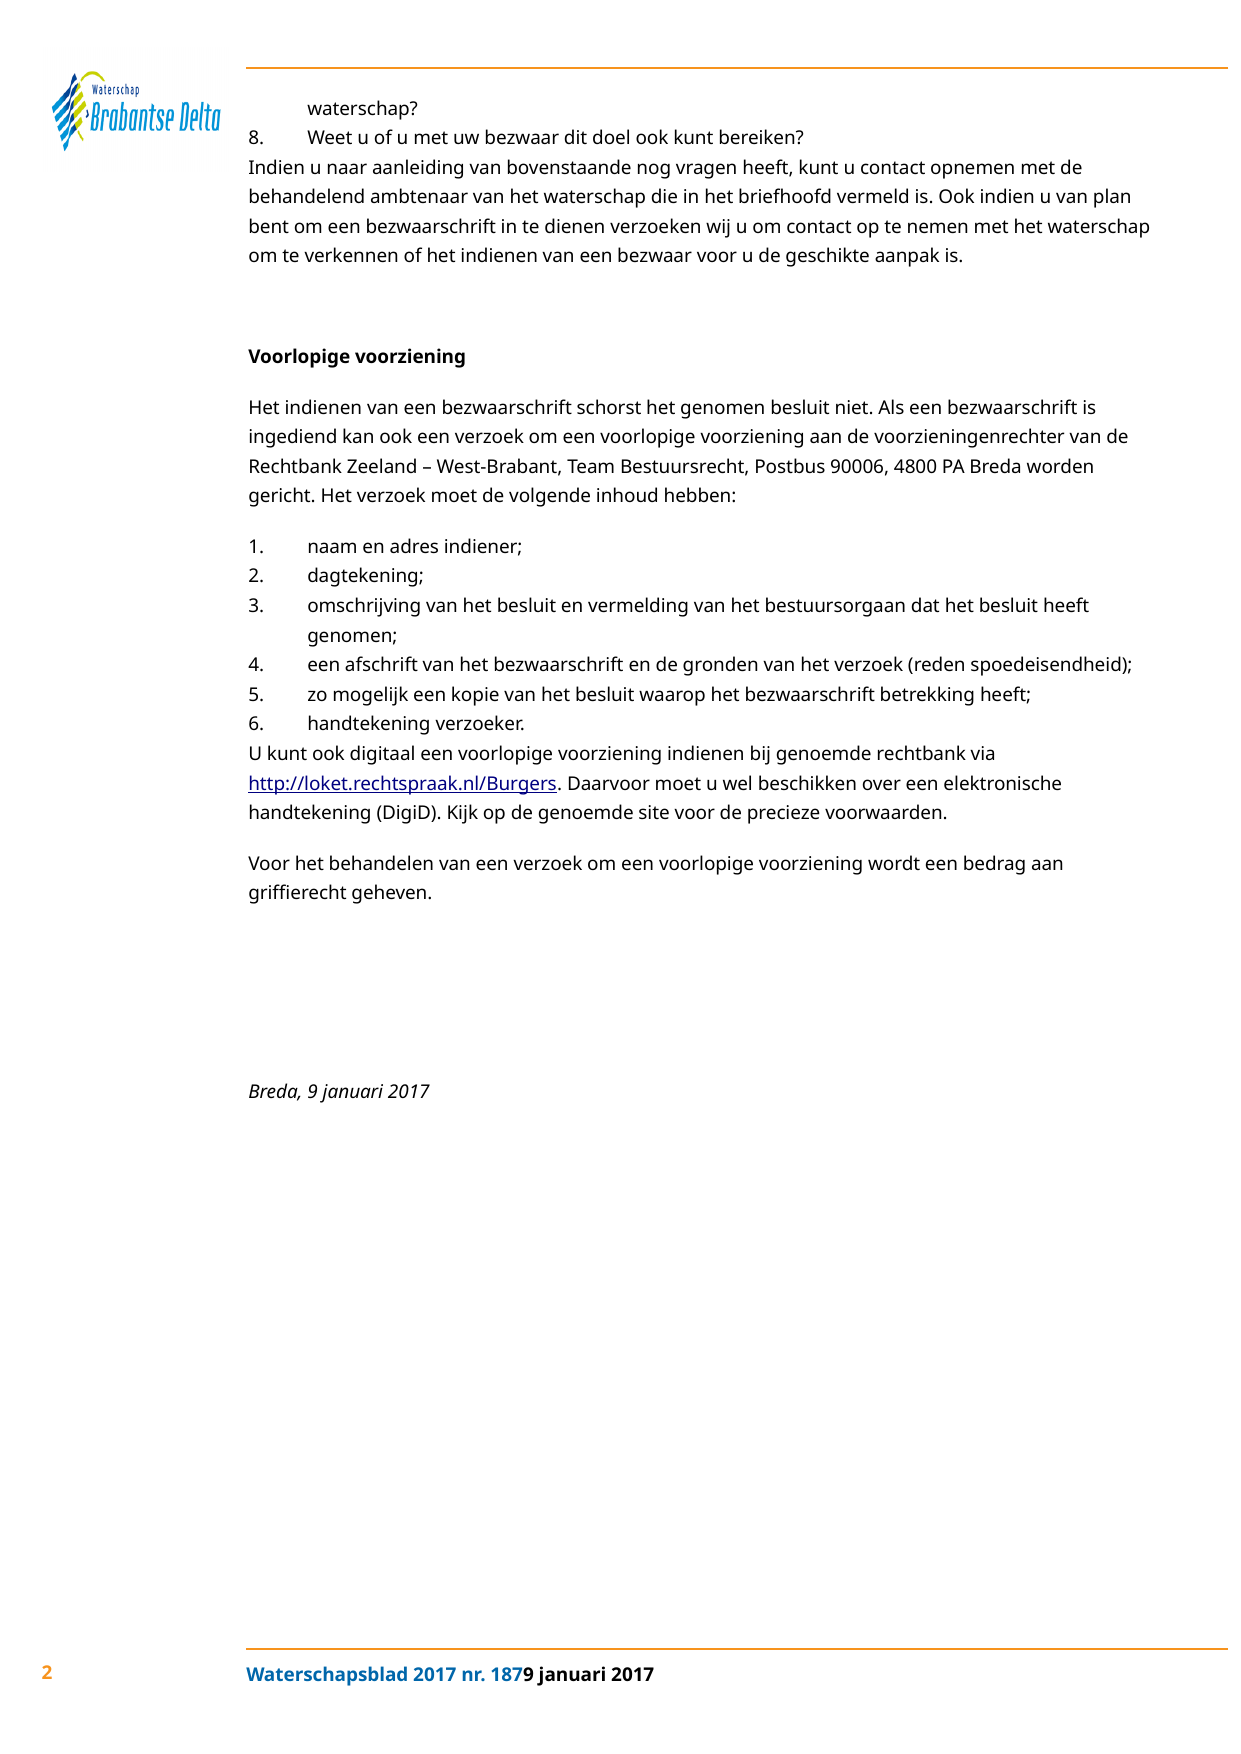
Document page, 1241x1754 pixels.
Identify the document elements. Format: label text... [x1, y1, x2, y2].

list naam en adres indiener; [248, 533, 1152, 559]
text Voor het behandelen van een verzoek om een voorlopige voorziening wordt een bedrag aan griffierecht geheven. [248, 850, 1152, 905]
list zo mogelijk een kopie van het besluit waarop het bezwaarschrift betrekking heeft; [248, 681, 1152, 707]
picture [41, 47, 231, 172]
text Voorlopige voorziening [248, 343, 1152, 369]
text Het indienen van een bezwaarschrift schorst het genomen besluit niet. Als een bezwaarschrift is ingediend kan ook een verzoek om een voorlopige voorziening aan de voorzieningenrechter van de Rechtbank Zeeland – West-Brabant, Team Bestuursrecht, Postbus 90006, 4800 PA Breda worden gericht. Het verzoek moet de volgende inhoud hebben: [248, 394, 1152, 508]
list handtekening verzoeker. [248, 711, 1152, 736]
list dagtekening; [248, 563, 1152, 588]
list Weet u of u met uw bezwaar dit doel ook kunt bereiken? [248, 124, 1152, 150]
text Indien u naar aanleiding van bovenstaande nog vragen heeft, kunt u contact opnemen met de behandelend ambtenaar van het waterschap die in het briefhoofd vermeld is. Ook indien u van plan bent om een bezwaarschrift in te dienen verzoeken wij u om contact op te nemen met het waterschap om te verkennen of het indienen van een bezwaar voor u de geschikte aanpak is. [248, 154, 1152, 268]
list een afschrift van het bezwaarschrift en de gronden van het verzoek (reden spoedeisendheid); [248, 651, 1152, 677]
text Breda, 9 januari 2017 [248, 1078, 1152, 1104]
list omschrijving van het besluit en vermelding van het bestuursorgaan dat het besluit heeft genomen; [248, 592, 1152, 648]
text U kunt ook digitaal een voorlopige voorziening indienen bij genoemde rechtbank via http://loket.rechtspraak.nl/Burgers. Daarvoor moet u wel beschikken over een elektronische handtekening (DigiD). Kijk op de genoemde site voor de precieze voorwaarden. [248, 740, 1152, 825]
list waterschap? [248, 95, 1152, 121]
